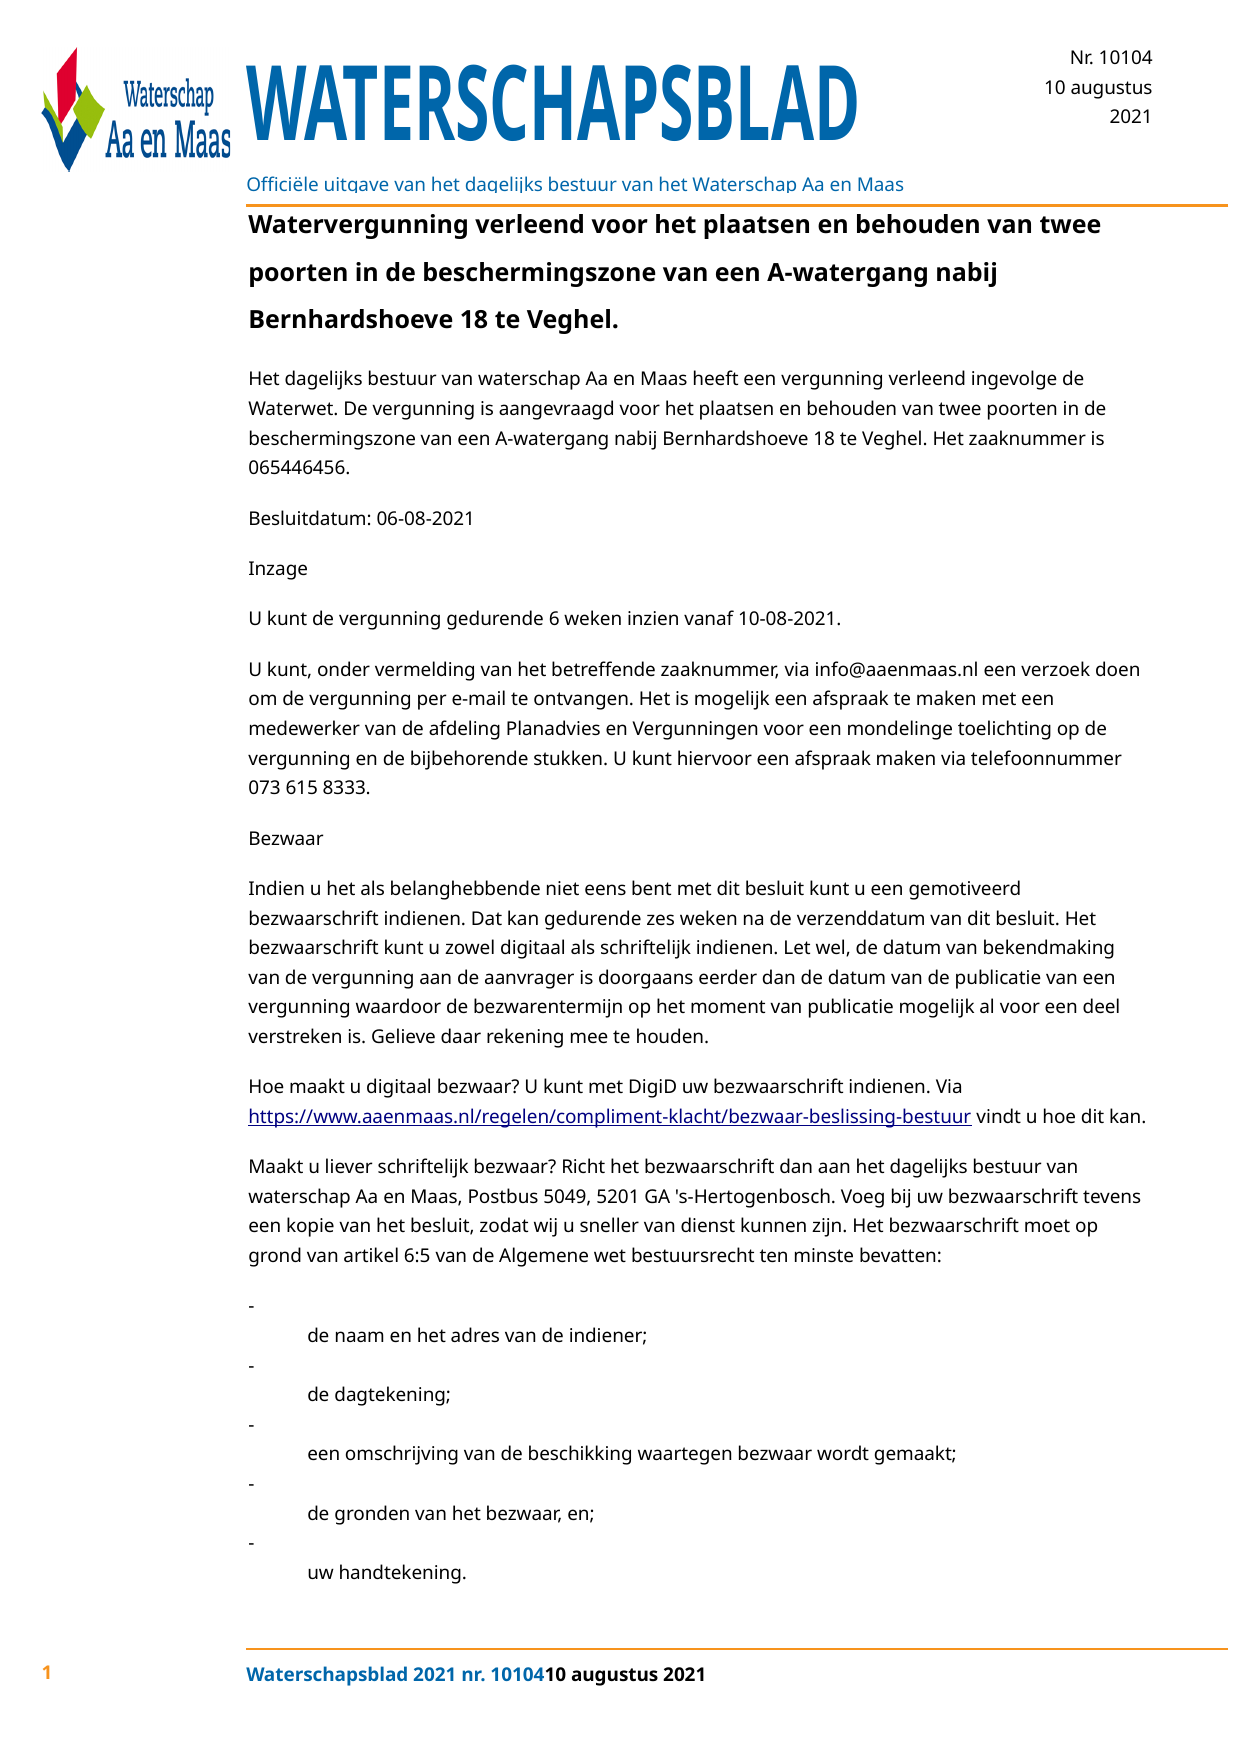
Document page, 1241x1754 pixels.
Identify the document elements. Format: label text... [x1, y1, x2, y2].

list uw handtekening. [248, 1559, 1152, 1584]
text Indien u het als belanghebbende niet eens bent met dit besluit kunt u een gemotiveerd bezwaarschrift indienen. Dat kan gedurende zes weken na de verzenddatum van dit besluit. Het bezwaarschrift kunt u zowel digitaal als schriftelijk indienen. Let wel, de datum van bekendmaking van de vergunning aan de aanvrager is doorgaans eerder dan de datum van de publicatie van een vergunning waardoor de bezwarentermijn op het moment van publicatie mogelijk al voor een deel verstreken is. Gelieve daar rekening mee te houden. [248, 875, 1152, 1049]
text Het dagelijks bestuur van waterschap Aa en Maas heeft een vergunning verleend ingevolge de Waterwet. De vergunning is aangevraagd voor het plaatsen en behouden van twee poorten in de beschermingszone van een A-watergang nabij Bernhardshoeve 18 te Veghel. Het zaaknummer is 065446456. [248, 366, 1152, 480]
text Bezwaar [248, 825, 1152, 850]
text Inzage [248, 555, 1152, 581]
text Watervergunning verleend voor het plaatsen en behouden van twee poorten in de beschermingszone van een A-watergang nabij Bernhardshoeve 18 te Veghel. [248, 207, 1152, 336]
list de dagtekening; [248, 1381, 1152, 1407]
text U kunt de vergunning gedurende 6 weken inzien vanaf 10-08-2021. [248, 606, 1152, 631]
list een omschrijving van de beschikking waartegen bezwaar wordt gemaakt; [248, 1441, 1152, 1466]
list de naam en het adres van de indiener; [248, 1322, 1152, 1348]
list de gronden van het bezwaar, en; [248, 1500, 1152, 1525]
text Maakt u liever schriftelijk bezwaar? Richt het bezwaarschrift dan aan het dagelijks bestuur van waterschap Aa en Maas, Postbus 5049, 5201 GA 's-Hertogenbosch. Voeg bij uw bezwaarschrift tevens een kopie van het besluit, zodat wij u sneller van dienst kunnen zijn. Het bezwaarschrift moet op grond van artikel 6:5 van de Algemene wet bestuursrecht ten minste bevatten: [248, 1153, 1152, 1268]
text Hoe maakt u digitaal bezwaar? U kunt met DigiD uw bezwaarschrift indienen. Via https://www.aaenmaas.nl/regelen/compliment-klacht/bezwaar-beslissing-bestuur vindt u hoe dit kan. [248, 1073, 1152, 1129]
text U kunt, onder vermelding van het betreffende zaaknummer, via info@aaenmaas.nl een verzoek doen om de vergunning per e-mail te ontvangen. Het is mogelijk een afspraak te maken met een medewerker van de afdeling Planadvies en Vergunningen voor een mondelinge toelichting op de vergunning en de bijbehorende stukken. U kunt hiervoor een afspraak maken via telefoonnummer 073 615 8333. [248, 656, 1152, 800]
text Besluitdatum: 06-08-2021 [248, 505, 1152, 530]
picture [41, 47, 231, 172]
